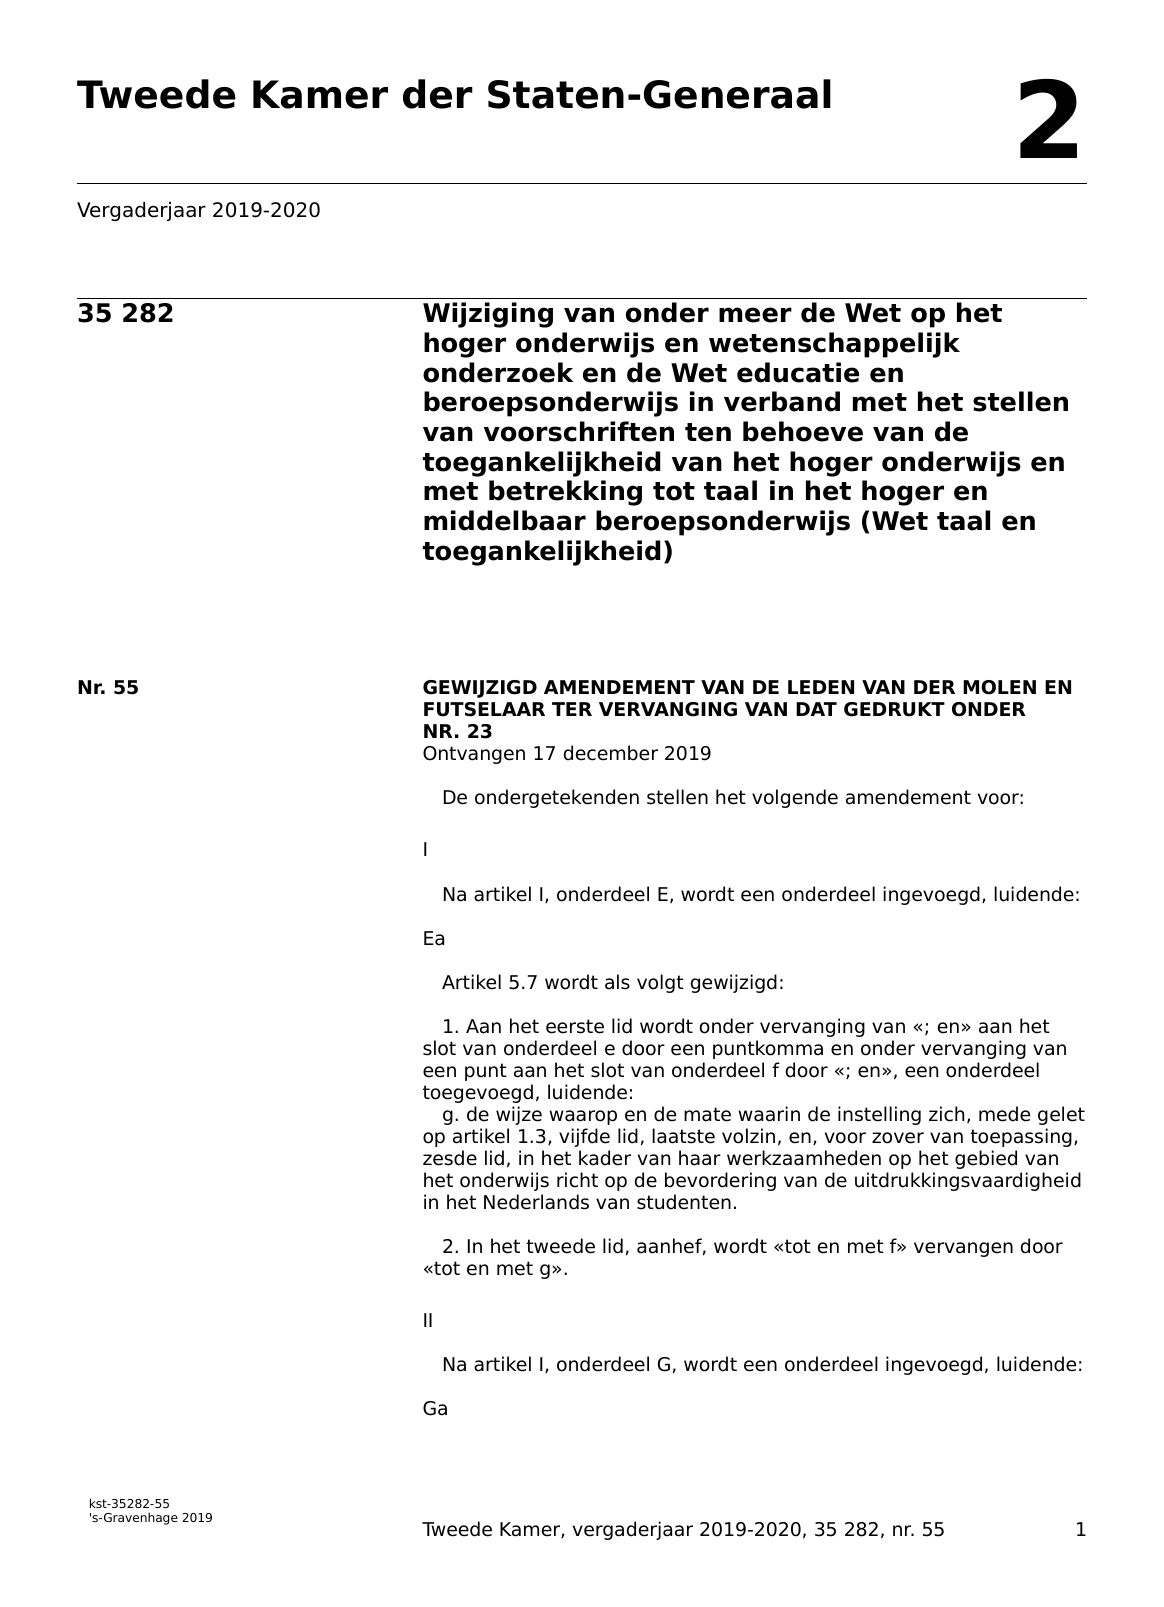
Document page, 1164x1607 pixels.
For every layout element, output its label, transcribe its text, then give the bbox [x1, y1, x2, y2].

subtitle I [422, 839, 1087, 861]
text 1. Aan het eerste lid wordt onder vervanging van «; en» aan het slot van onderdeel e door een puntkomma en onder vervanging van een punt aan het slot van onderdeel f door «; en», een onderdeel toegevoegd, luidende: [422, 1016, 1087, 1104]
text 2. In het tweede lid, aanhef, wordt «tot en met f» vervangen door «tot en met g». [422, 1236, 1087, 1280]
text g. de wijze waarop en de mate waarin de instelling zich, mede gelet op artikel 1.3, vijfde lid, laatste volzin, en, voor zover van toepassing, zesde lid, in het kader van haar werkzaamheden op het gebied van het onderwijs richt op de bevordering van de uitdrukkingsvaardigheid in het Nederlands van studenten. [422, 1104, 1087, 1214]
subtitle 35 282 Wijziging van onder meer de Wet op het hoger onderwijs en wetenschappelijk onderzoek en de Wet educatie en beroepsonderwijs in verband met het stellen van voorschriften ten behoeve van de toegankelijkheid van het hoger onderwijs en met betrekking tot taal in het hoger en middelbaar beroepsonderwijs (Wet taal en toegankelijkheid) [77, 299, 1087, 566]
table_header Tweede Kamer der Staten-Generaal [77, 59, 886, 183]
text Artikel 5.7 wordt als volgt gewijzigd: [422, 972, 1087, 994]
table_header 2 [886, 59, 1087, 183]
subtitle II [422, 1310, 1087, 1332]
text Na artikel I, onderdeel E, wordt een onderdeel ingevoegd, luidende: [422, 883, 1087, 905]
text kst-35282-55 [88, 1497, 323, 1511]
text Ga [422, 1398, 1087, 1420]
text Ontvangen 17 december 2019 [422, 743, 1087, 765]
subtitle Nr. 55 GEWIJZIGD AMENDEMENT VAN DE LEDEN VAN DER MOLEN EN FUTSELAAR TER VERVANGING VAN DAT GEDRUKT ONDER NR. 23 [77, 677, 1087, 743]
text Ea [422, 928, 1087, 949]
text De ondergetekenden stellen het volgende amendement voor: [422, 787, 1087, 809]
table_cell Vergaderjaar 2019-2020 [77, 184, 1087, 298]
text 's-Gravenhage 2019 [88, 1511, 323, 1525]
text Na artikel I, onderdeel G, wordt een onderdeel ingevoegd, luidende: [422, 1354, 1087, 1376]
